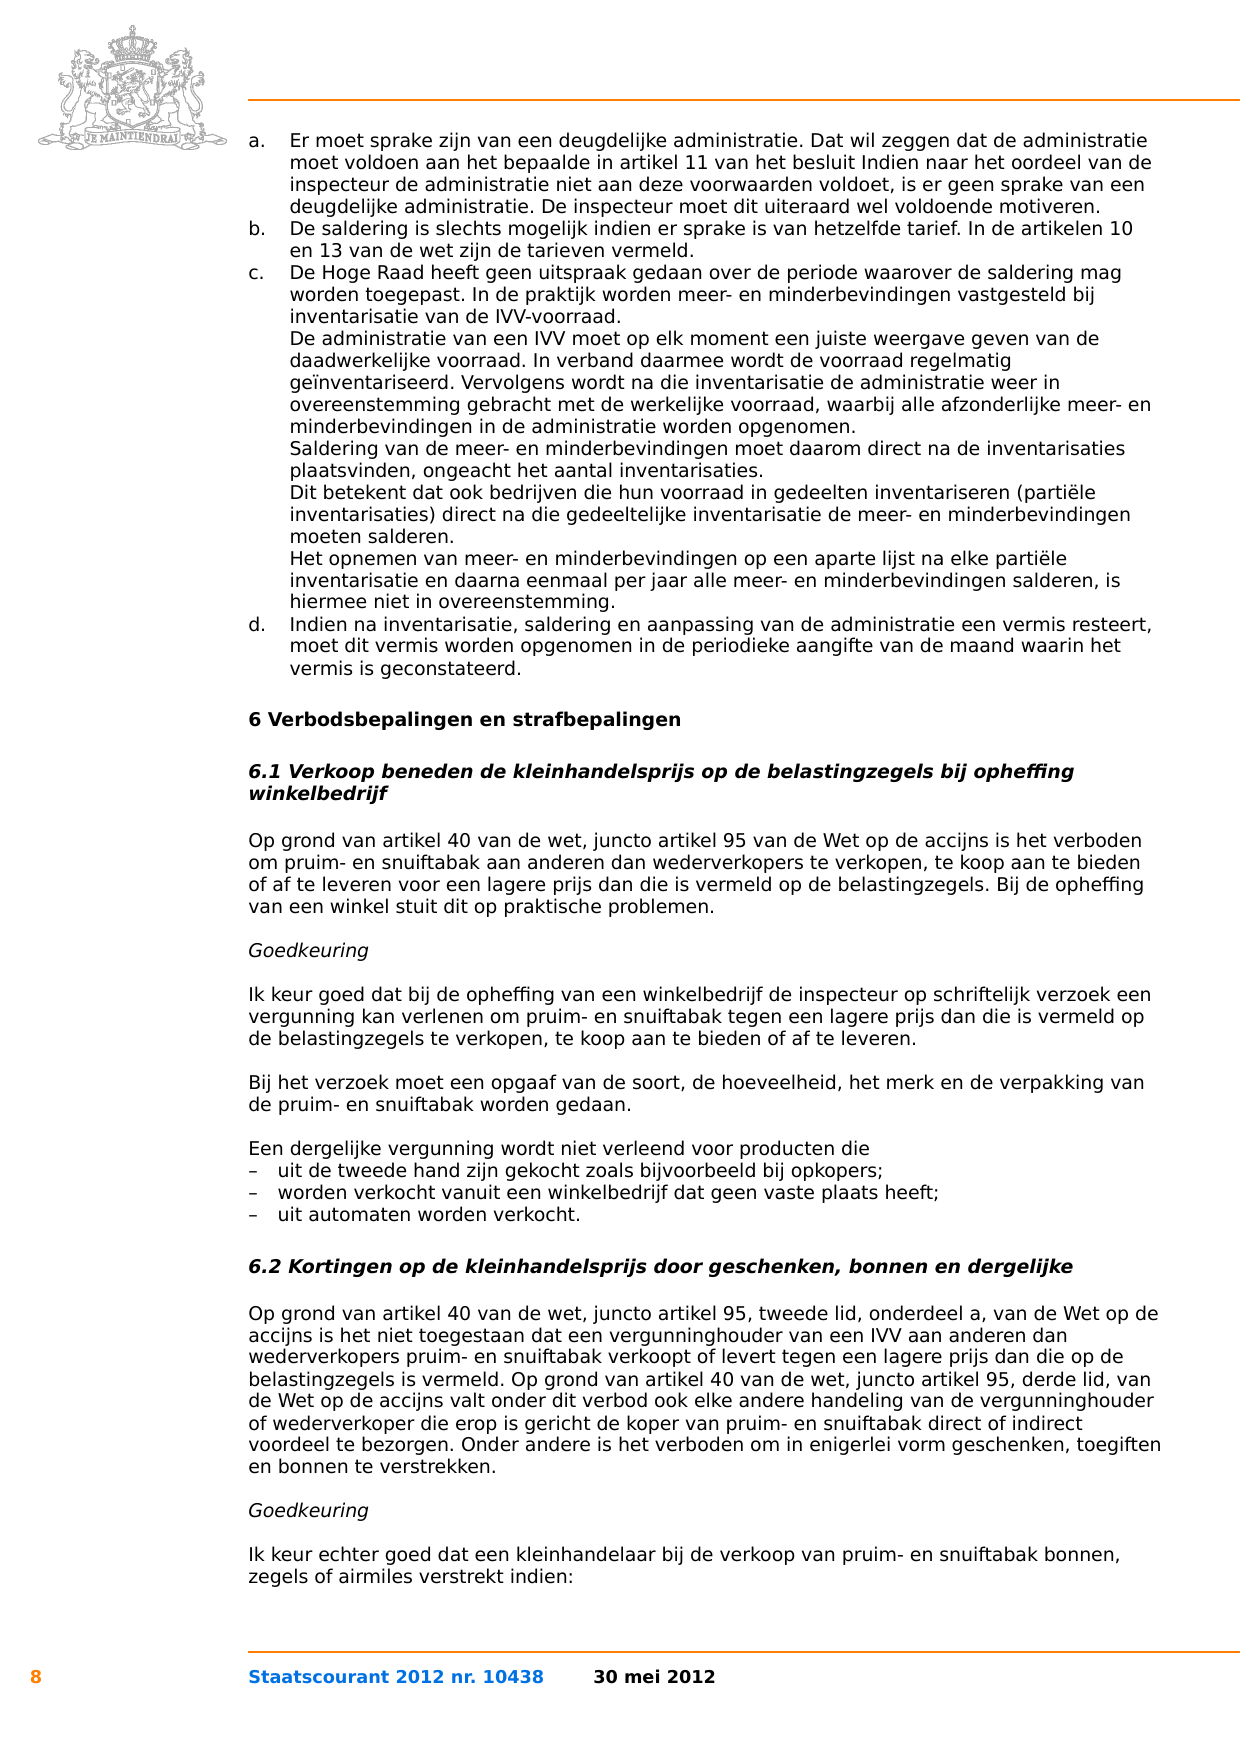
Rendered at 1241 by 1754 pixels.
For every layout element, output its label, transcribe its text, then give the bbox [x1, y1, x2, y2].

text Saldering van de meer- en minderbevindingen moet daarom direct na de inventarisaties plaatsvinden, ongeacht het aantal inventarisaties. [289, 438, 1163, 482]
text Een dergelijke vergunning wordt niet verleend voor producten die [248, 1138, 1163, 1159]
subtitle 6 Verbodsbepalingen en strafbepalingen [248, 709, 1163, 731]
text Op grond van artikel 40 van de wet, juncto artikel 95, tweede lid, onderdeel a, van de Wet op de accijns is het niet toegestaan dat een vergunninghouder van een IVV aan anderen dan wederverkopers pruim- en snuiftabak verkoopt of levert tegen een lagere prijs dan die op de belastingzegels is vermeld. Op grond van artikel 40 van de wet, juncto artikel 95, derde lid, van de Wet op de accijns valt onder dit verbod ook elke andere handeling van de vergunninghouder of wederverkoper die erop is gericht de koper van pruim- en snuiftabak direct of indirect voordeel te bezorgen. Onder andere is het verboden om in enigerlei vorm geschenken, toegiften en bonnen te verstrekken. [248, 1302, 1163, 1478]
text Ik keur goed dat bij de opheffing van een winkelbedrijf de inspecteur op schriftelijk verzoek een vergunning kan verlenen om pruim- en snuiftabak tegen een lagere prijs dan die is vermeld op de belastingzegels te verkopen, te koop aan te bieden of af te leveren. [248, 984, 1163, 1050]
text Bij het verzoek moet een opgaaf van de soort, de hoeveelheid, het merk en de verpakking van de pruim- en snuiftabak worden gedaan. [248, 1072, 1163, 1116]
subtitle Goedkeuring [248, 1500, 1163, 1522]
text Op grond van artikel 40 van de wet, juncto artikel 95 van de Wet op de accijns is het verboden om pruim- en snuiftabak aan anderen dan wederverkopers te verkopen, te koop aan te bieden of af te leveren voor een lagere prijs dan die is vermeld op de belastingzegels. Bij de opheffing van een winkel stuit dit op praktische problemen. [248, 830, 1163, 918]
text Ik keur echter goed dat een kleinhandelaar bij de verkoop van pruim- en snuiftabak bonnen, zegels of airmiles verstrekt indien: [248, 1544, 1163, 1588]
subtitle 6.1 Verkoop beneden de kleinhandelsprijs op de belastingzegels bij opheffing winkelbedrijf [248, 761, 1163, 805]
text – worden verkocht vanuit een winkelbedrijf dat geen vaste plaats heeft; [248, 1182, 1163, 1203]
text c. De Hoge Raad heeft geen uitspraak gedaan over de periode waarover de saldering mag worden toegepast. In de praktijk worden meer- en minderbevindingen vastgesteld bij inventarisatie van de IVV-voorraad. [248, 262, 1163, 328]
text d. Indien na inventarisatie, saldering en aanpassing van de administratie een vermis resteert, moet dit vermis worden opgenomen in de periodieke aangifte van de maand waarin het vermis is geconstateerd. [248, 613, 1163, 679]
text b. De saldering is slechts mogelijk indien er sprake is van hetzelfde tarief. In de artikelen 10 en 13 van de wet zijn de tarieven vermeld. [248, 218, 1163, 262]
text Het opnemen van meer- en minderbevindingen op een aparte lijst na elke partiële inventarisatie en daarna eenmaal per jaar alle meer- en minderbevindingen salderen, is hiermee niet in overeenstemming. [289, 547, 1163, 613]
picture [38, 25, 227, 150]
text Dit betekent dat ook bedrijven die hun voorraad in gedeelten inventariseren (partiële inventarisaties) direct na die gedeeltelijke inventarisatie de meer- en minderbevindingen moeten salderen. [289, 482, 1163, 547]
text – uit de tweede hand zijn gekocht zoals bijvoorbeeld bij opkopers; [248, 1159, 1163, 1182]
subtitle 6.2 Kortingen op de kleinhandelsprijs door geschenken, bonnen en dergelijke [248, 1256, 1163, 1277]
text – uit automaten worden verkocht. [248, 1203, 1163, 1226]
text Goedkeuring [248, 940, 1163, 962]
text De administratie van een IVV moet op elk moment een juiste weergave geven van de daadwerkelijke voorraad. In verband daarmee wordt de voorraad regelmatig geïnventariseerd. Vervolgens wordt na die inventarisatie de administratie weer in overeenstemming gebracht met de werkelijke voorraad, waarbij alle afzonderlijke meer- en minderbevindingen in de administratie worden opgenomen. [289, 328, 1163, 438]
text a. Er moet sprake zijn van een deugdelijke administratie. Dat wil zeggen dat de administratie moet voldoen aan het bepaalde in artikel 11 van het besluit Indien naar het oordeel van de inspecteur de administratie niet aan deze voorwaarden voldoet, is er geen sprake van een deugdelijke administratie. De inspecteur moet dit uiteraard wel voldoende motiveren. [248, 130, 1163, 218]
